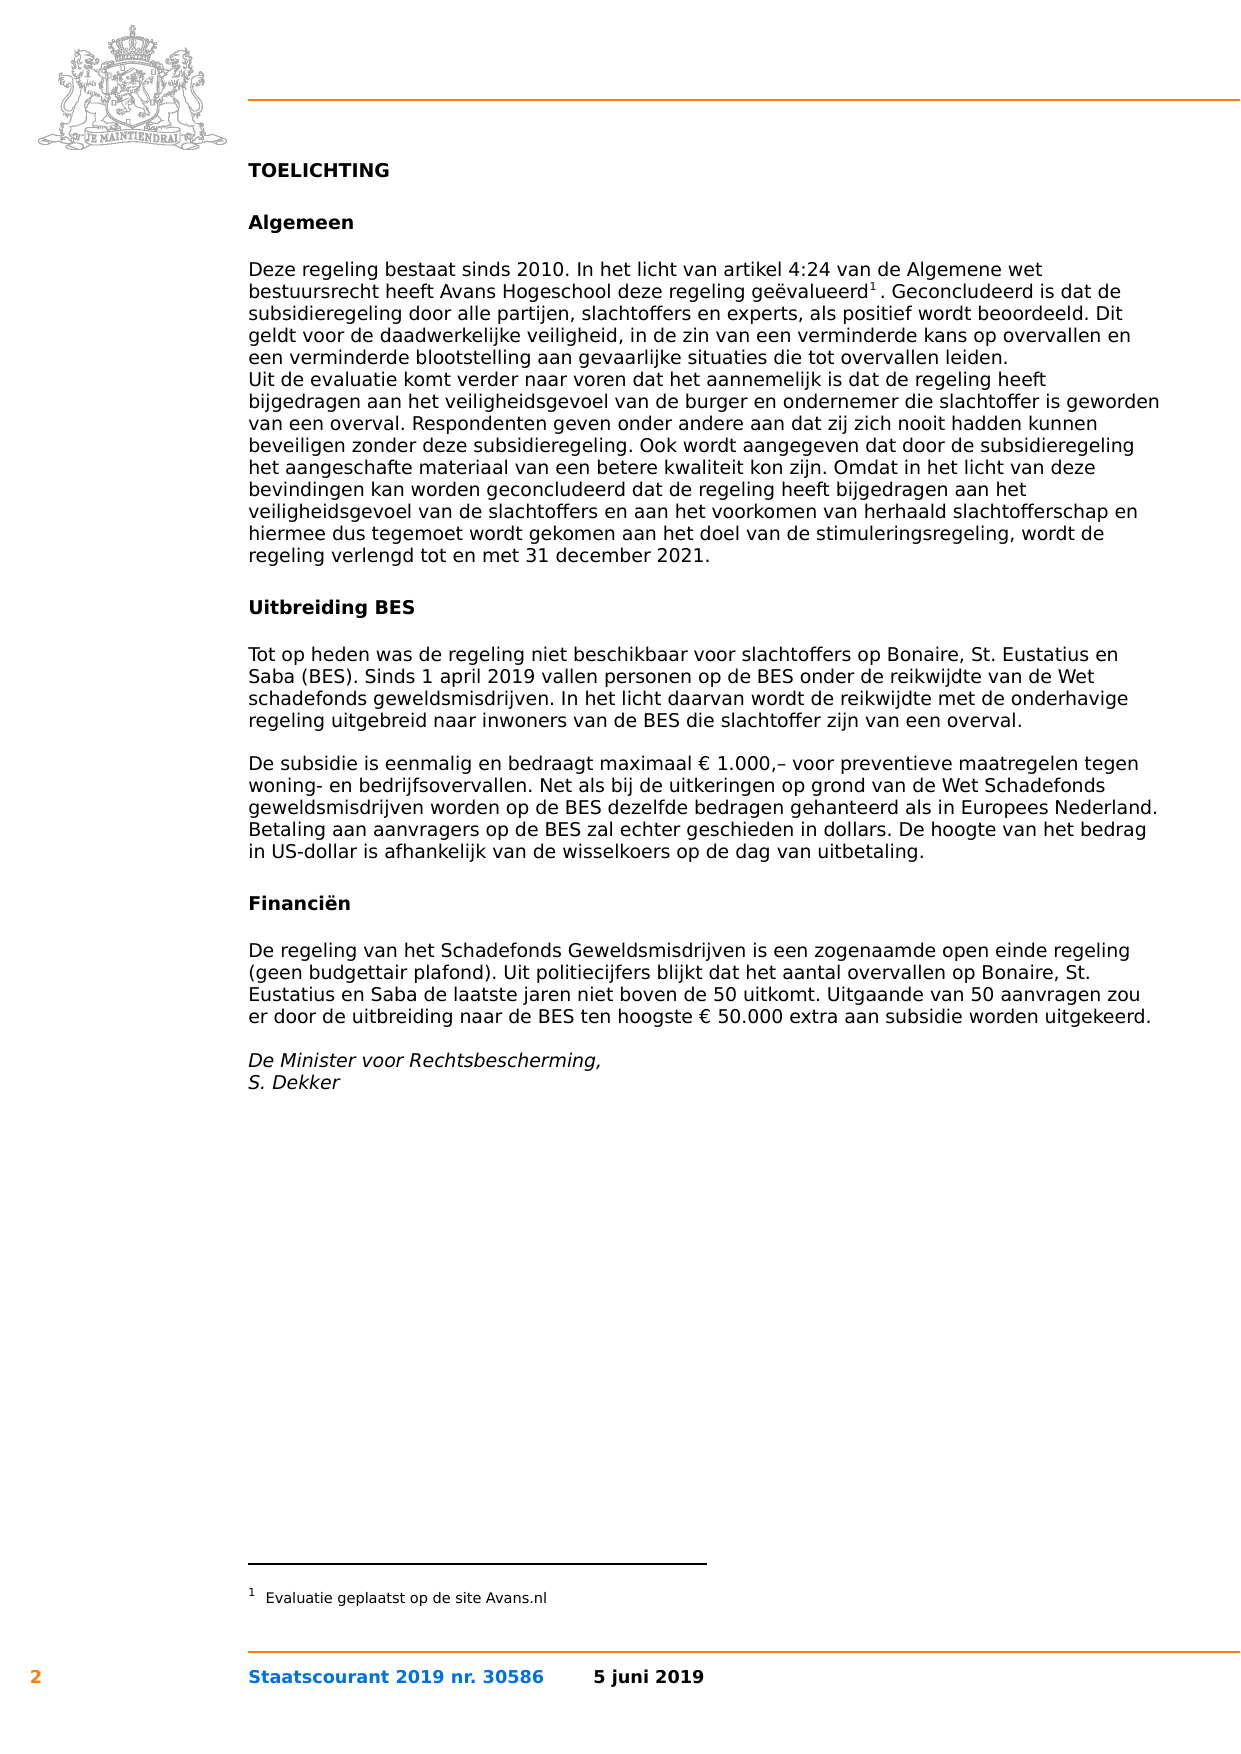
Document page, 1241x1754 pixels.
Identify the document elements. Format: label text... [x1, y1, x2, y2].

subtitle TOELICHTING [248, 160, 1163, 182]
subtitle Financiën [248, 893, 1163, 915]
text De subsidie is eenmalig en bedraagt maximaal € 1.000,– voor preventieve maatregelen tegen woning- en bedrijfsovervallen. Net als bij de uitkeringen op grond van de Wet Schadefonds geweldsmisdrijven worden op de BES dezelfde bedragen gehanteerd als in Europees Nederland. Betaling aan aanvragers op de BES zal echter geschieden in dollars. De hoogte van het bedrag in US-dollar is afhankelijk van de wisselkoers op de dag van uitbetaling. [248, 753, 1163, 863]
text De regeling van het Schadefonds Geweldsmisdrijven is een zogenaamde open einde regeling (geen budgettair plafond). Uit politiecijfers blijkt dat het aantal overvallen op Bonaire, St. Eustatius en Saba de laatste jaren niet boven de 50 uitkomt. Uitgaande van 50 aanvragen zou er door de uitbreiding naar de BES ten hoogste € 50.000 extra aan subsidie worden uitgekeerd. [248, 940, 1163, 1028]
text Evaluatie geplaatst op de site Avans.nl [248, 1586, 1163, 1608]
picture [38, 25, 227, 150]
text Deze regeling bestaat sinds 2010. In het licht van artikel 4:24 van de Algemene wet bestuursrecht heeft Avans Hogeschool deze regeling geëvalueerd. Geconcludeerd is dat de subsidieregeling door alle partijen, slachtoffers en experts, als positief wordt beoordeeld. Dit geldt voor de daadwerkelijke veiligheid, in de zin van een verminderde kans op overvallen en een verminderde blootstelling aan gevaarlijke situaties die tot overvallen leiden. [248, 259, 1163, 369]
text Uit de evaluatie komt verder naar voren dat het aannemelijk is dat de regeling heeft bijgedragen aan het veiligheidsgevoel van de burger en ondernemer die slachtoffer is geworden van een overval. Respondenten geven onder andere aan dat zij zich nooit hadden kunnen beveiligen zonder deze subsidieregeling. Ook wordt aangegeven dat door de subsidieregeling het aangeschafte materiaal van een betere kwaliteit kon zijn. Omdat in het licht van deze bevindingen kan worden geconcludeerd dat de regeling heeft bijgedragen aan het veiligheidsgevoel van de slachtoffers en aan het voorkomen van herhaald slachtofferschap en hiermee dus tegemoet wordt gekomen aan het doel van de stimuleringsregeling, wordt de regeling verlengd tot en met 31 december 2021. [248, 369, 1163, 567]
text De Minister voor Rechtsbescherming, S. Dekker [248, 1050, 1163, 1094]
subtitle Algemeen [248, 212, 1163, 234]
subtitle Uitbreiding BES [248, 597, 1163, 618]
text Tot op heden was de regeling niet beschikbaar voor slachtoffers op Bonaire, St. Eustatius en Saba (BES). Sinds 1 april 2019 vallen personen op de BES onder de reikwijdte van de Wet schadefonds geweldsmisdrijven. In het licht daarvan wordt de reikwijdte met de onderhavige regeling uitgebreid naar inwoners van de BES die slachtoffer zijn van een overval. [248, 643, 1163, 731]
